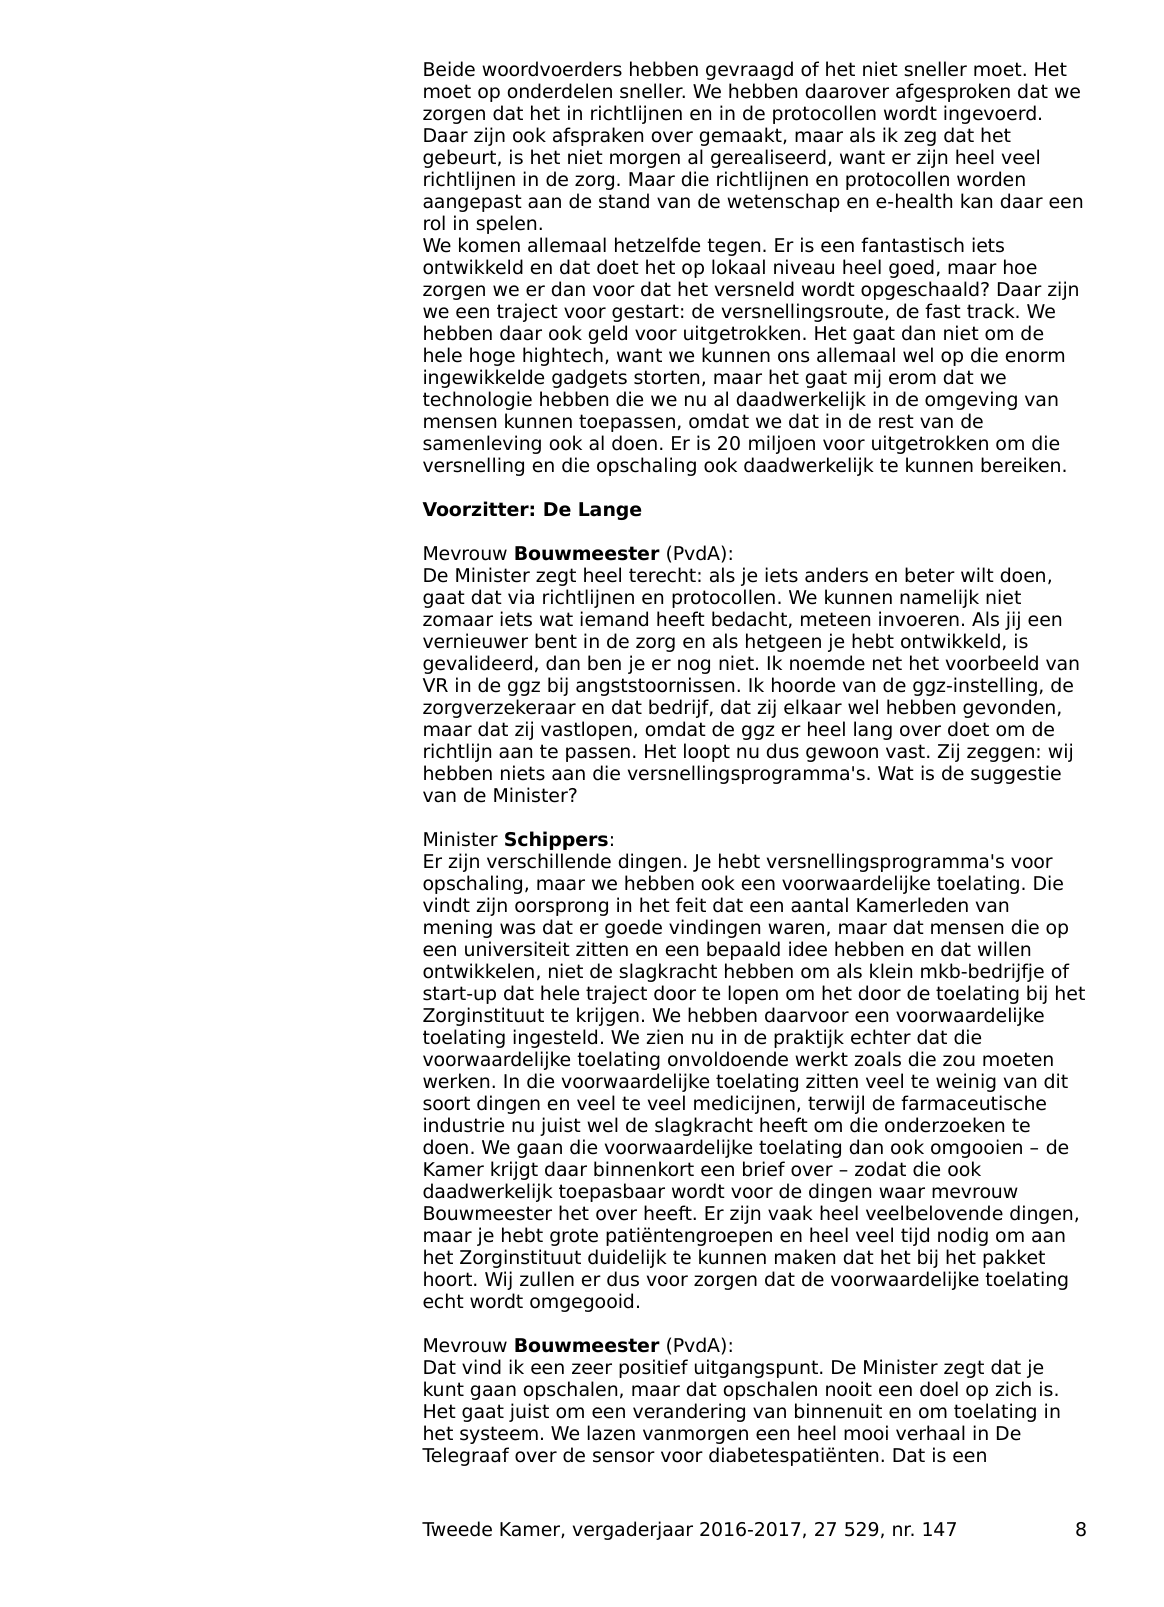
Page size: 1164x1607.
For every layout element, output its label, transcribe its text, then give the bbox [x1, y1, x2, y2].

subtitle Voorzitter: De Lange [422, 499, 1087, 521]
text De Minister zegt heel terecht: als je iets anders en beter wilt doen, gaat dat via richtlijnen en protocollen. We kunnen namelijk niet zomaar iets wat iemand heeft bedacht, meteen invoeren. Als jij een vernieuwer bent in de zorg en als hetgeen je hebt ontwikkeld, is gevalideerd, dan ben je er nog niet. Ik noemde net het voorbeeld van VR in de ggz bij angststoornissen. Ik hoorde van de ggz-instelling, de zorgverzekeraar en dat bedrijf, dat zij elkaar wel hebben gevonden, maar dat zij vastlopen, omdat de ggz er heel lang over doet om de richtlijn aan te passen. Het loopt nu dus gewoon vast. Zij zeggen: wij hebben niets aan die versnellingsprogramma's. Wat is de suggestie van de Minister? [422, 565, 1087, 807]
text Mevrouw Bouwmeester (PvdA): [422, 1335, 1087, 1357]
text Mevrouw Bouwmeester (PvdA): [422, 543, 1087, 565]
text Dat vind ik een zeer positief uitgangspunt. De Minister zegt dat je kunt gaan opschalen, maar dat opschalen nooit een doel op zich is. Het gaat juist om een verandering van binnenuit en om toelating in het systeem. We lazen vanmorgen een heel mooi verhaal in De Telegraaf over de sensor voor diabetespatiënten. Dat is een [422, 1357, 1087, 1467]
text Minister Schippers: [422, 829, 1087, 851]
text Beide woordvoerders hebben gevraagd of het niet sneller moet. Het moet op onderdelen sneller. We hebben daarover afgesproken dat we zorgen dat het in richtlijnen en in de protocollen wordt ingevoerd. Daar zijn ook afspraken over gemaakt, maar als ik zeg dat het gebeurt, is het niet morgen al gerealiseerd, want er zijn heel veel richtlijnen in de zorg. Maar die richtlijnen en protocollen worden aangepast aan de stand van de wetenschap en e-health kan daar een rol in spelen. [422, 59, 1087, 235]
text Er zijn verschillende dingen. Je hebt versnellingsprogramma's voor opschaling, maar we hebben ook een voorwaardelijke toelating. Die vindt zijn oorsprong in het feit dat een aantal Kamerleden van mening was dat er goede vindingen waren, maar dat mensen die op een universiteit zitten en een bepaald idee hebben en dat willen ontwikkelen, niet de slagkracht hebben om als klein mkb-bedrijfje of start-up dat hele traject door te lopen om het door de toelating bij het Zorginstituut te krijgen. We hebben daarvoor een voorwaardelijke toelating ingesteld. We zien nu in de praktijk echter dat die voorwaardelijke toelating onvoldoende werkt zoals die zou moeten werken. In die voorwaardelijke toelating zitten veel te weinig van dit soort dingen en veel te veel medicijnen, terwijl de farmaceutische industrie nu juist wel de slagkracht heeft om die onderzoeken te doen. We gaan die voorwaardelijke toelating dan ook omgooien – de Kamer krijgt daar binnenkort een brief over – zodat die ook daadwerkelijk toepasbaar wordt voor de dingen waar mevrouw Bouwmeester het over heeft. Er zijn vaak heel veelbelovende dingen, maar je hebt grote patiëntengroepen en heel veel tijd nodig om aan het Zorginstituut duidelijk te kunnen maken dat het bij het pakket hoort. Wij zullen er dus voor zorgen dat de voorwaardelijke toelating echt wordt omgegooid. [422, 851, 1087, 1312]
text We komen allemaal hetzelfde tegen. Er is een fantastisch iets ontwikkeld en dat doet het op lokaal niveau heel goed, maar hoe zorgen we er dan voor dat het versneld wordt opgeschaald? Daar zijn we een traject voor gestart: de versnellingsroute, de fast track. We hebben daar ook geld voor uitgetrokken. Het gaat dan niet om de hele hoge hightech, want we kunnen ons allemaal wel op die enorm ingewikkelde gadgets storten, maar het gaat mij erom dat we technologie hebben die we nu al daadwerkelijk in de omgeving van mensen kunnen toepassen, omdat we dat in de rest van de samenleving ook al doen. Er is 20 miljoen voor uitgetrokken om die versnelling en die opschaling ook daadwerkelijk te kunnen bereiken. [422, 235, 1087, 477]
